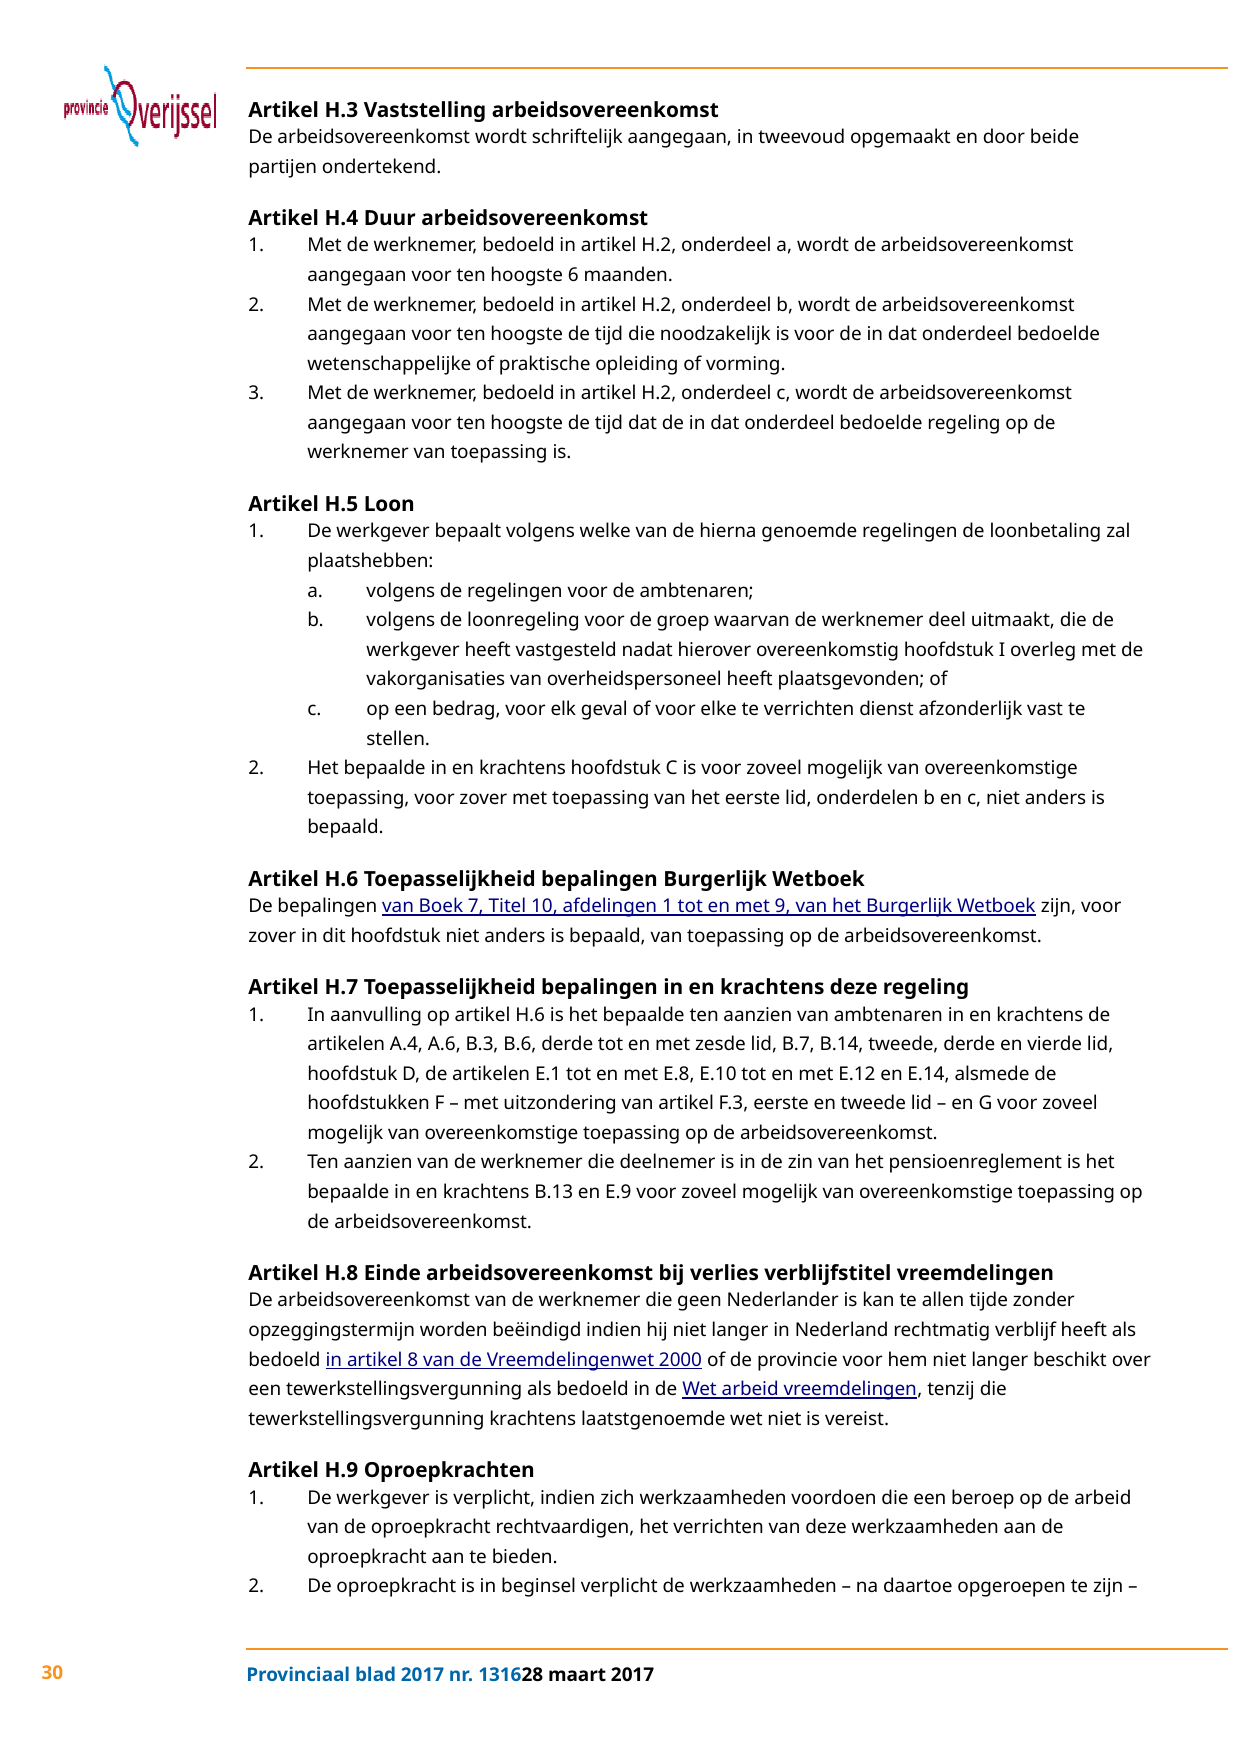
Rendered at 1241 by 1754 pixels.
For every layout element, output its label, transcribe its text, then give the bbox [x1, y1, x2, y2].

list op een bedrag, voor elk geval of voor elke te verrichten dienst afzonderlijk vast te stellen. [307, 695, 1152, 750]
list De werkgever is verplicht, indien zich werkzaamheden voordoen die een beroep op de arbeid van de oproepkracht rechtvaardigen, het verrichten van deze werkzaamheden aan de oproepkracht aan te bieden. [248, 1484, 1152, 1569]
text Artikel H.9 Oproepkrachten [248, 1455, 1152, 1484]
text De arbeidsovereenkomst wordt schriftelijk aangegaan, in tweevoud opgemaakt en door beide partijen ondertekend. [248, 123, 1152, 178]
list Met de werknemer, bedoeld in artikel H.2, onderdeel a, wordt de arbeidsovereenkomst aangegaan voor ten hoogste 6 maanden. [248, 232, 1152, 287]
text Artikel H.5 Loon [248, 489, 1152, 518]
list volgens de loonregeling voor de groep waarvan de werknemer deel uitmaakt, die de werkgever heeft vastgesteld nadat hierover overeenkomstig hoofdstuk I overleg met de vakorganisaties van overheidspersoneel heeft plaatsgevonden; of [307, 606, 1152, 691]
text Artikel H.7 Toepasselijkheid bepalingen in en krachtens deze regeling [248, 972, 1152, 1001]
picture [41, 47, 231, 172]
text Artikel H.6 Toepasselijkheid bepalingen Burgerlijk Wetboek [248, 864, 1152, 892]
text Artikel H.4 Duur arbeidsovereenkomst [248, 203, 1152, 232]
text Artikel H.8 Einde arbeidsovereenkomst bij verlies verblijfstitel vreemdelingen [248, 1258, 1152, 1287]
text De bepalingen van Boek 7, Titel 10, afdelingen 1 tot en met 9, van het Burgerlijk Wetboek zijn, voor zover in dit hoofdstuk niet anders is bepaald, van toepassing op de arbeidsovereenkomst. [248, 892, 1152, 948]
list Met de werknemer, bedoeld in artikel H.2, onderdeel c, wordt de arbeidsovereenkomst aangegaan voor ten hoogste de tijd dat de in dat onderdeel bedoelde regeling op de werknemer van toepassing is. [248, 379, 1152, 464]
list Met de werknemer, bedoeld in artikel H.2, onderdeel b, wordt de arbeidsovereenkomst aangegaan voor ten hoogste de tijd die noodzakelijk is voor de in dat onderdeel bedoelde wetenschappelijke of praktische opleiding of vorming. [248, 291, 1152, 376]
text Artikel H.3 Vaststelling arbeidsovereenkomst [248, 95, 1152, 123]
list De oproepkracht is in beginsel verplicht de werkzaamheden – na daartoe opgeroepen te zijn – [248, 1573, 1152, 1598]
list In aanvulling op artikel H.6 is het bepaalde ten aanzien van ambtenaren in en krachtens de artikelen A.4, A.6, B.3, B.6, derde tot en met zesde lid, B.7, B.14, tweede, derde en vierde lid, hoofdstuk D, de artikelen E.1 tot en met E.8, E.10 tot en met E.12 en E.14, alsmede de hoofdstukken F – met uitzondering van artikel F.3, eerste en tweede lid – en G voor zoveel mogelijk van overeenkomstige toepassing op de arbeidsovereenkomst. [248, 1001, 1152, 1145]
text De arbeidsovereenkomst van de werknemer die geen Nederlander is kan te allen tijde zonder opzeggingstermijn worden beëindigd indien hij niet langer in Nederland rechtmatig verblijf heeft als bedoeld in artikel 8 van de Vreemdelingenwet 2000 of de provincie voor hem niet langer beschikt over een tewerkstellingsvergunning als bedoeld in de Wet arbeid vreemdelingen, tenzij die tewerkstellingsvergunning krachtens laatstgenoemde wet niet is vereist. [248, 1287, 1152, 1431]
list De werkgever bepaalt volgens welke van de hierna genoemde regelingen de loonbetaling zal plaatshebben: [248, 518, 1152, 573]
list Ten aanzien van de werknemer die deelnemer is in de zin van het pensioenreglement is het bepaalde in en krachtens B.13 en E.9 voor zoveel mogelijk van overeenkomstige toepassing op de arbeidsovereenkomst. [248, 1149, 1152, 1233]
list Het bepaalde in en krachtens hoofdstuk C is voor zoveel mogelijk van overeenkomstige toepassing, voor zover met toepassing van het eerste lid, onderdelen b en c, niet anders is bepaald. [248, 754, 1152, 839]
list volgens de regelingen voor de ambtenaren; [307, 577, 1152, 602]
